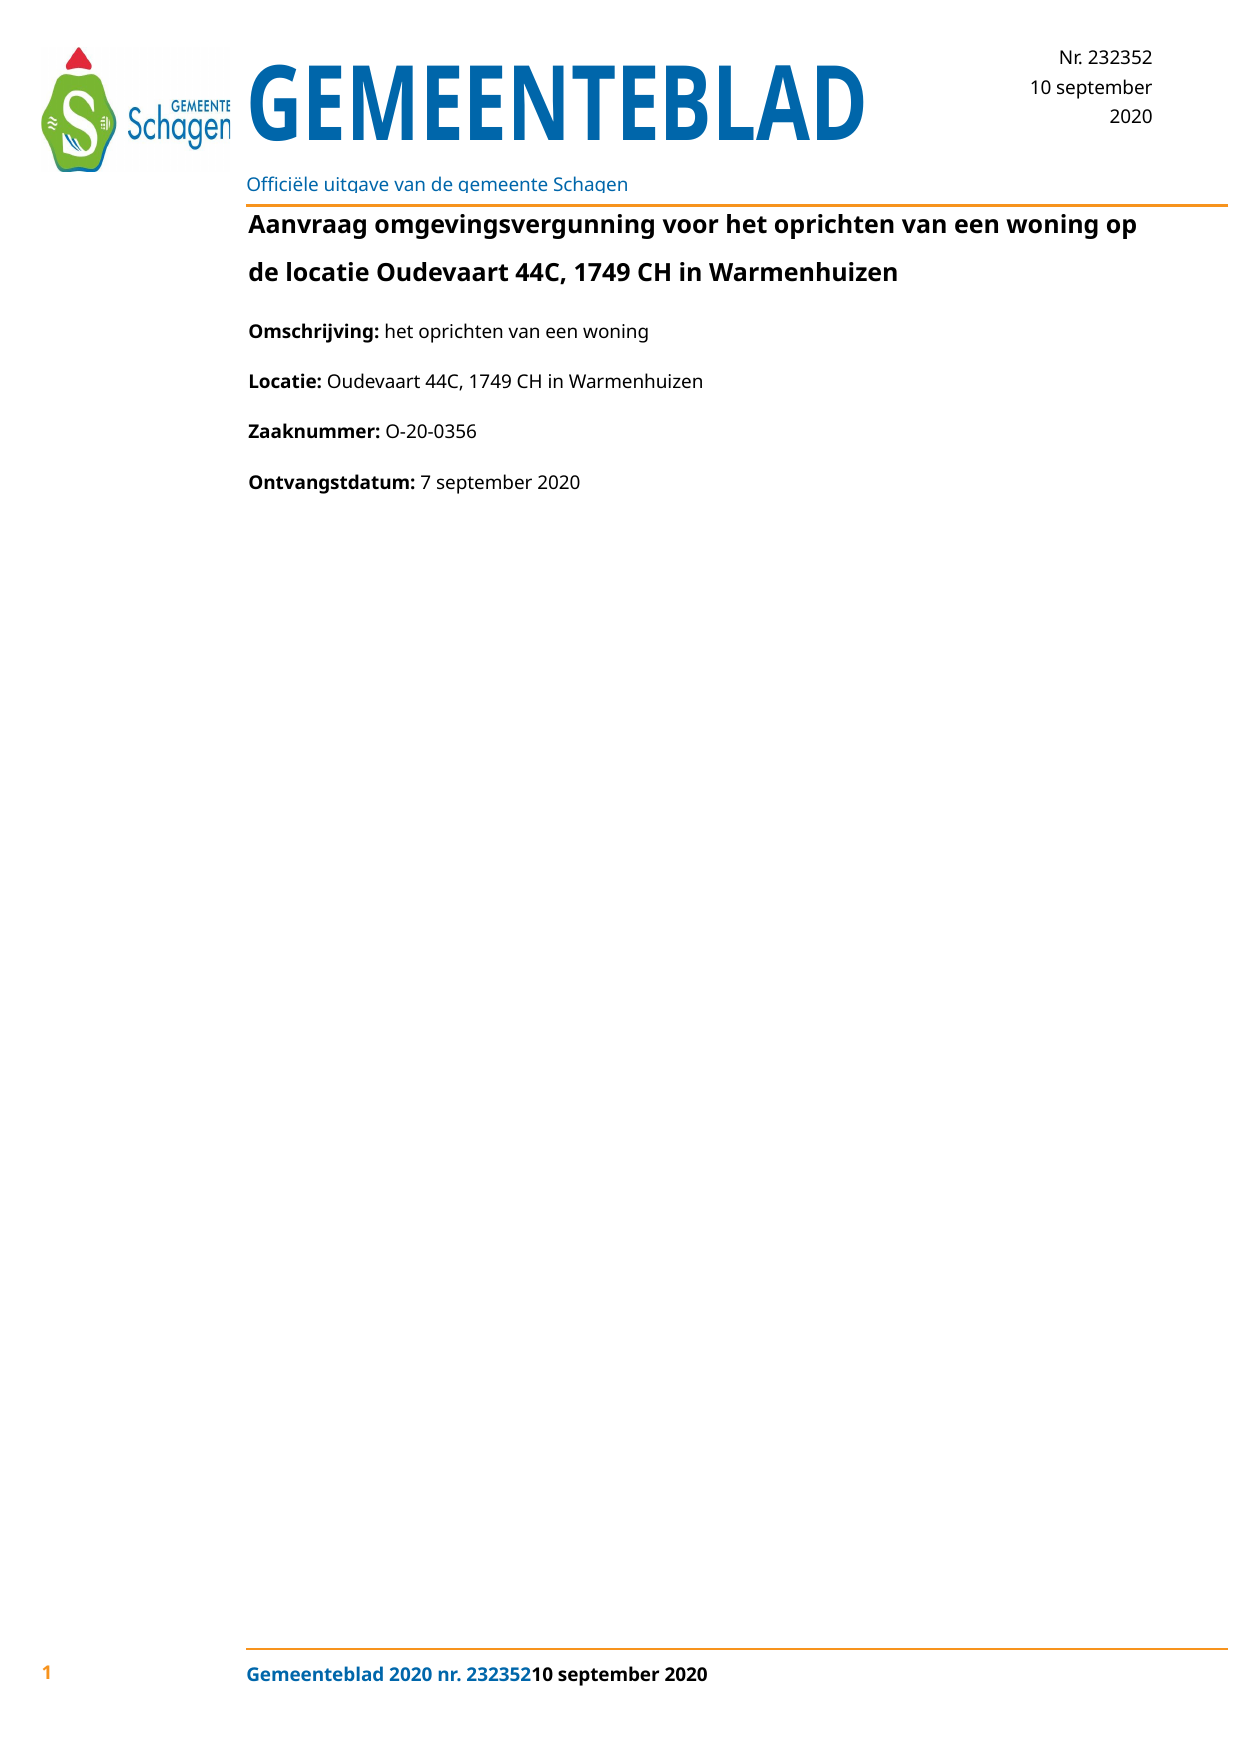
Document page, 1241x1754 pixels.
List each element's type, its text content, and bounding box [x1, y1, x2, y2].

text Zaaknummer: O-20-0356 [248, 419, 1152, 444]
text Ontvangstdatum: 7 september 2020 [248, 469, 1152, 495]
text Omschrijving: het oprichten van een woning [248, 318, 1152, 344]
picture [41, 47, 231, 172]
text Locatie: Oudevaart 44C, 1749 CH in Warmenhuizen [248, 368, 1152, 394]
text Aanvraag omgevingsvergunning voor het oprichten van een woning op de locatie Oudevaart 44C, 1749 CH in Warmenhuizen [248, 207, 1152, 288]
